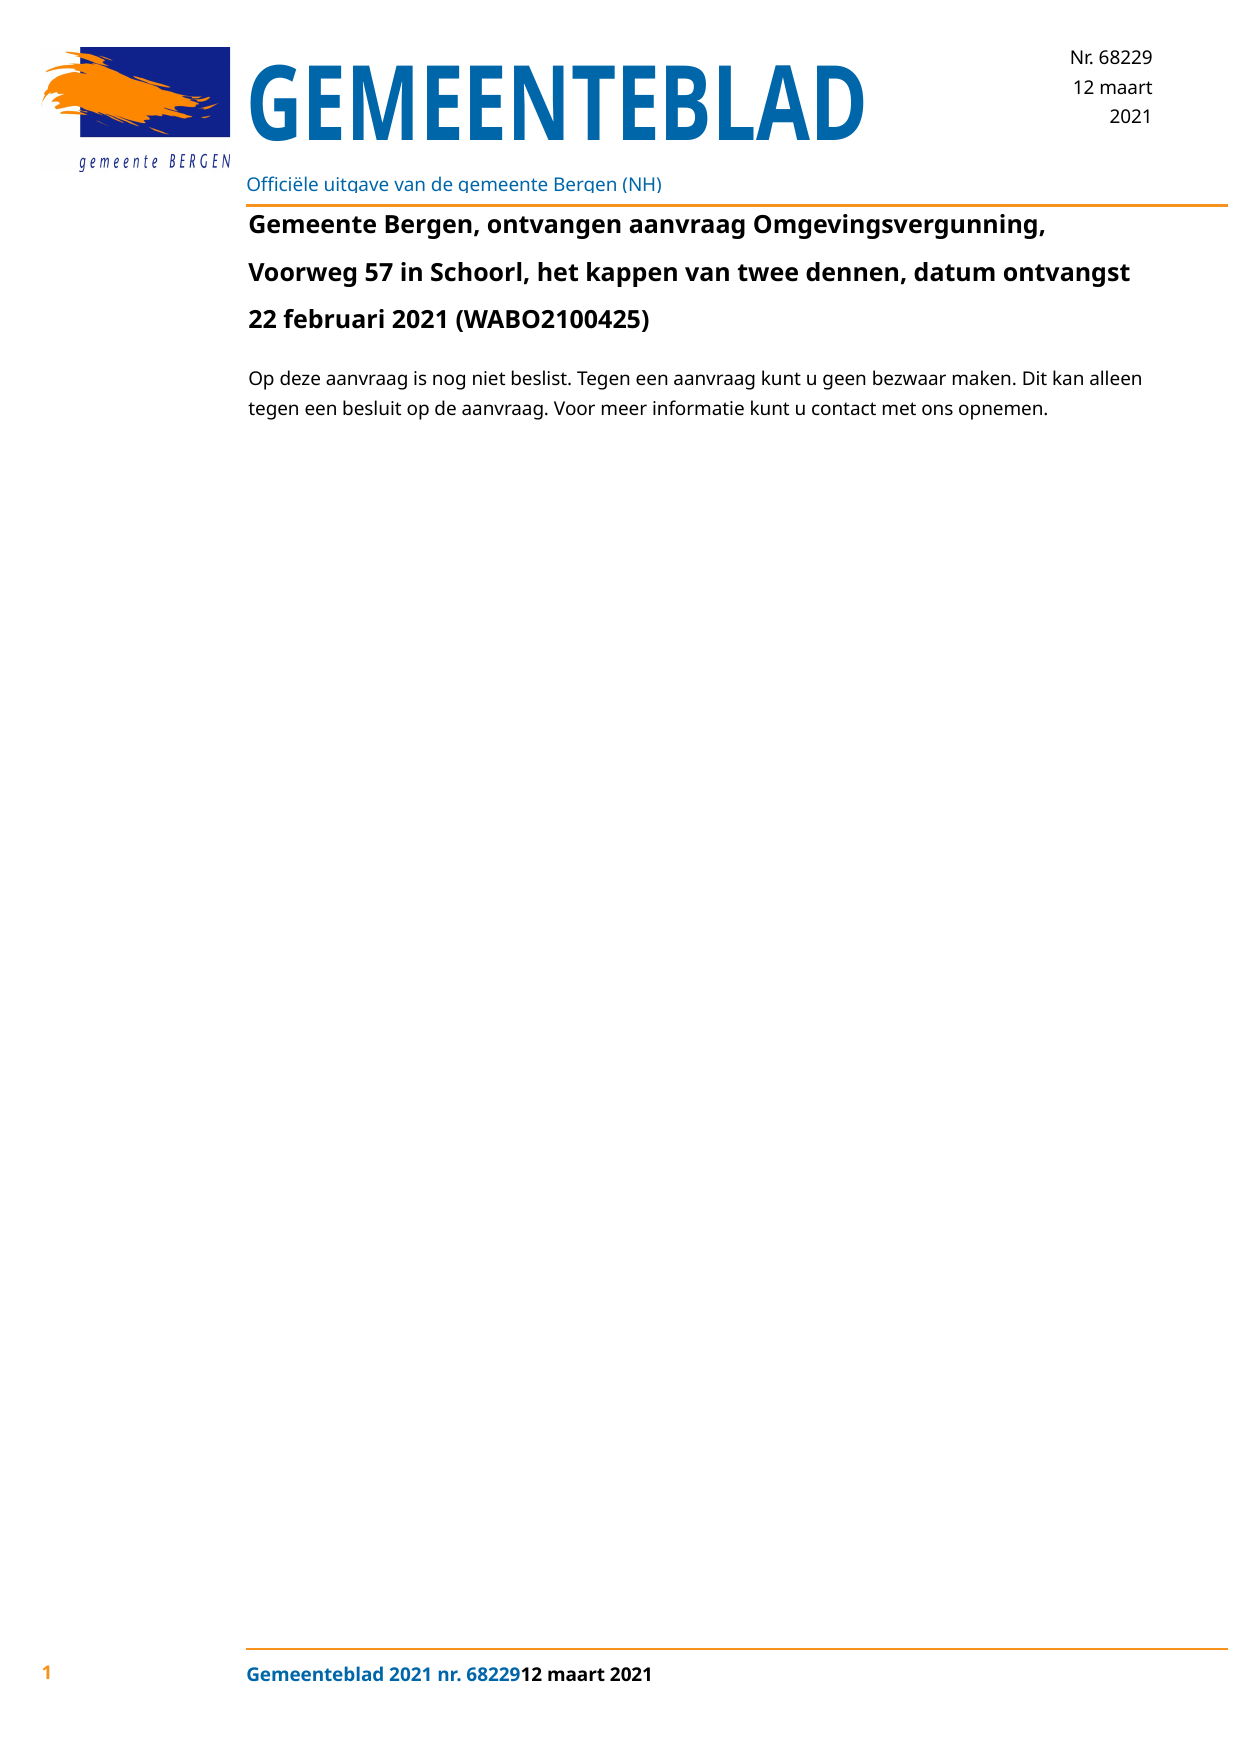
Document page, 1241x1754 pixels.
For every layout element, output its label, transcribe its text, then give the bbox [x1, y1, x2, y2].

picture [41, 47, 231, 172]
text Op deze aanvraag is nog niet beslist. Tegen een aanvraag kunt u geen bezwaar maken. Dit kan alleen tegen een besluit op de aanvraag. Voor meer informatie kunt u contact met ons opnemen. [248, 366, 1152, 421]
text Gemeente Bergen, ontvangen aanvraag Omgevingsvergunning, Voorweg 57 in Schoorl, het kappen van twee dennen, datum ontvangst 22 februari 2021 (WABO2100425) [248, 207, 1152, 336]
